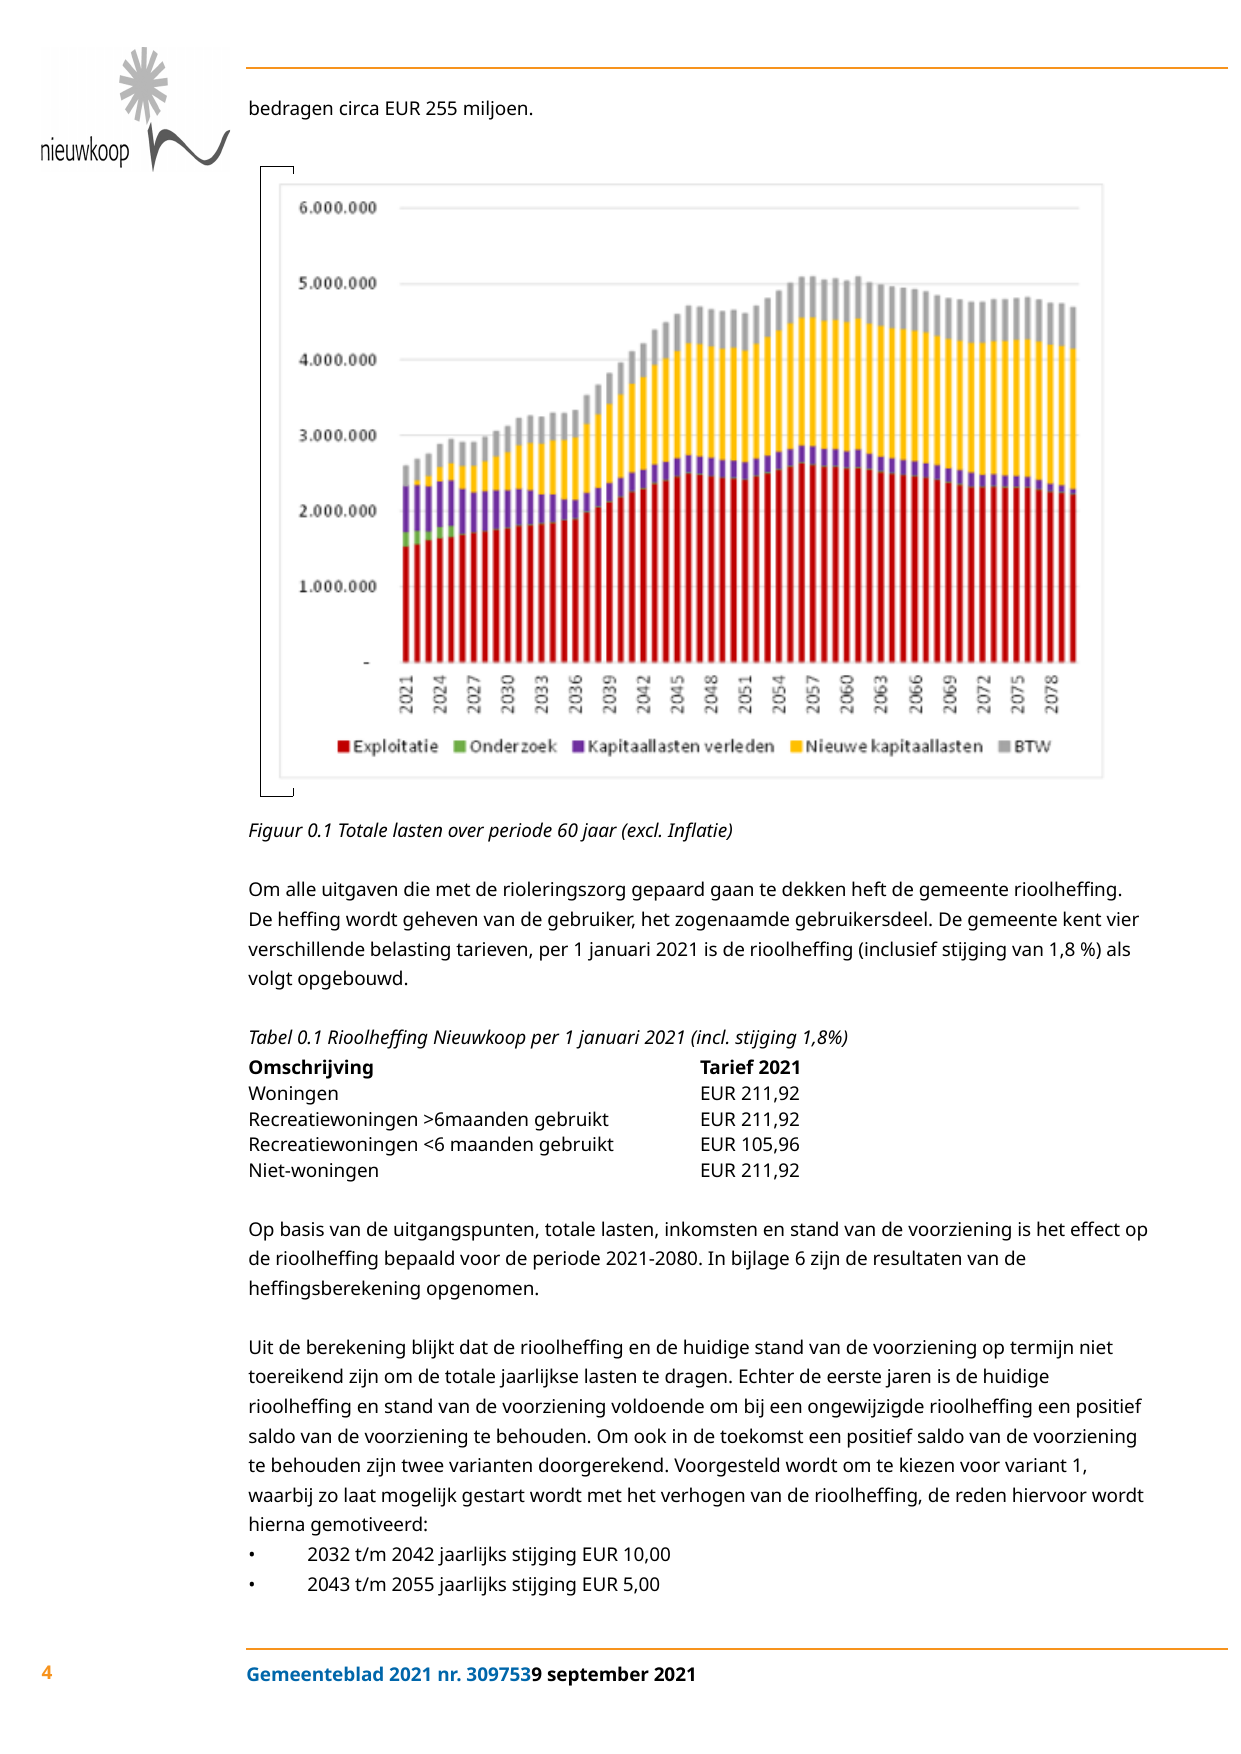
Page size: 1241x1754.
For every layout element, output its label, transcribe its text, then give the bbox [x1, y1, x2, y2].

text Op basis van de uitgangspunten, totale lasten, inkomsten en stand van de voorziening is het effect op de rioolheffing bepaald voor de periode 2021-2080. In bijlage 6 zijn de resultaten van de heffingsberekening opgenomen. [248, 1216, 1152, 1301]
table_cell EUR 105,96 [700, 1131, 1152, 1157]
table_cell Recreatiewoningen >6maanden gebruikt [248, 1106, 700, 1131]
text Tabel 0.1 Rioolheffing Nieuwkoop per 1 januari 2021 (incl. stijging 1,8%) [248, 1024, 1152, 1050]
table_cell Niet-woningen [248, 1157, 700, 1183]
list 2043 t/m 2055 jaarlijks stijging EUR 5,00 [248, 1571, 1152, 1596]
picture [268, 174, 1125, 788]
text Figuur 0.1 Totale lasten over periode 60 jaar (excl. Inflatie) [248, 817, 1152, 843]
table_header Tarief 2021 [700, 1054, 1152, 1080]
table_cell EUR 211,92 [700, 1080, 1152, 1106]
picture [41, 47, 231, 172]
table_cell Woningen [248, 1080, 700, 1106]
table_cell EUR 211,92 [700, 1106, 1152, 1131]
text Om alle uitgaven die met de rioleringszorg gepaard gaan te dekken heft de gemeente rioolheffing. De heffing wordt geheven van de gebruiker, het zogenaamde gebruikersdeel. De gemeente kent vier verschillende belasting tarieven, per 1 januari 2021 is de rioolheffing (inclusief stijging van 1,8 %) als volgt opgebouwd. [248, 877, 1152, 991]
text Uit de berekening blijkt dat de rioolheffing en de huidige stand van de voorziening op termijn niet toereikend zijn om de totale jaarlijkse lasten te dragen. Echter de eerste jaren is de huidige rioolheffing en stand van de voorziening voldoende om bij een ongewijzigde rioolheffing een positief saldo van de voorziening te behouden. Om ook in de toekomst een positief saldo van de voorziening te behouden zijn twee varianten doorgerekend. Voorgesteld wordt om te kiezen voor variant 1, waarbij zo laat mogelijk gestart wordt met het verhogen van de rioolheffing, de reden hiervoor wordt hierna gemotiveerd: [248, 1334, 1152, 1537]
table_header Omschrijving [248, 1054, 700, 1080]
text bedragen circa EUR 255 miljoen. [248, 95, 1152, 121]
table_cell Recreatiewoningen <6 maanden gebruikt [248, 1131, 700, 1157]
table_cell EUR 211,92 [700, 1157, 1152, 1183]
list 2032 t/m 2042 jaarlijks stijging EUR 10,00 [248, 1541, 1152, 1567]
